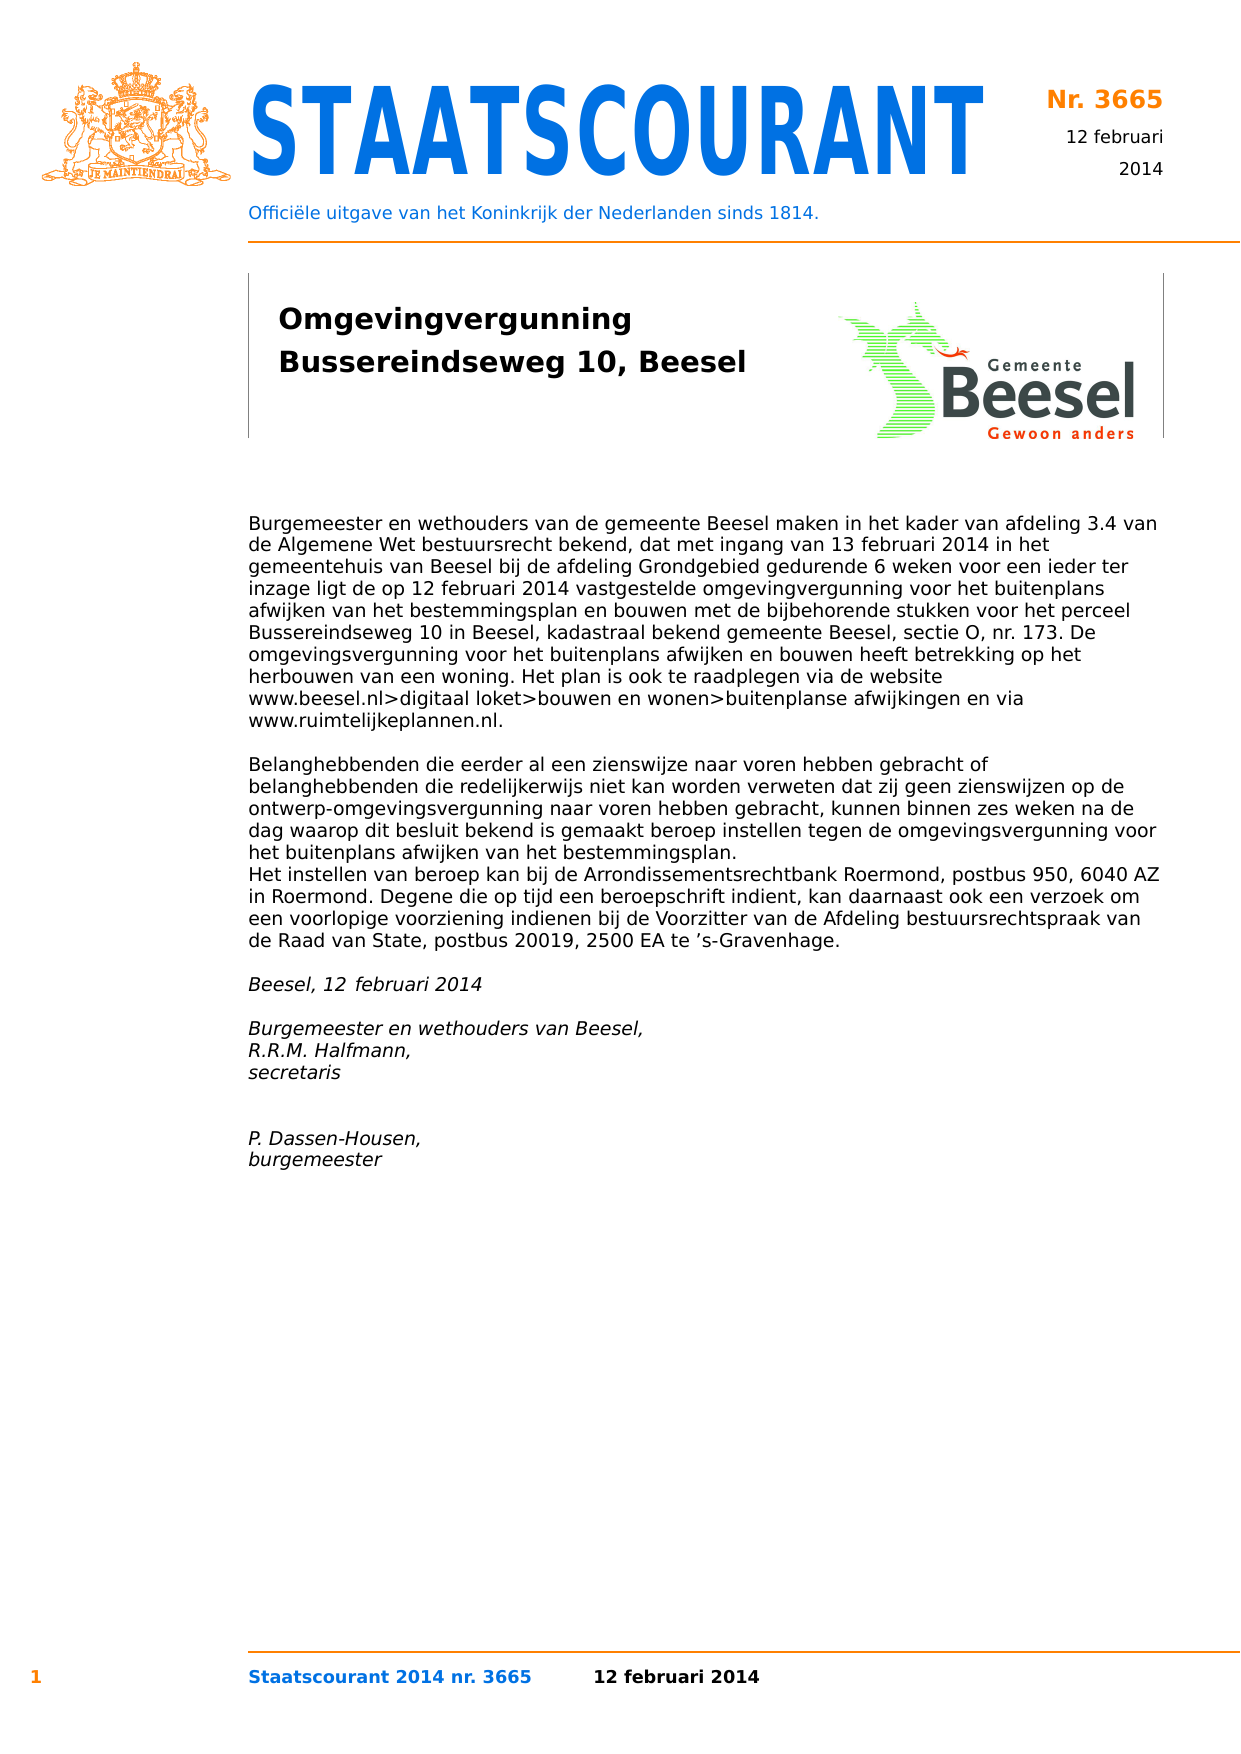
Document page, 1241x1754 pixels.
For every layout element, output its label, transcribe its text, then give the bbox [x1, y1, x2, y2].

text Burgemeester en wethouders van Beesel, R.R.M. Halfmann, secretaris [248, 1018, 1163, 1083]
table_header Nr. 3665 [998, 62, 1240, 121]
picture [41, 62, 231, 186]
text Belanghebbenden die eerder al een zienswijze naar voren hebben gebracht of belanghebbenden die redelijkerwijs niet kan worden verweten dat zij geen zienswijzen op de ontwerp-omgevingsvergunning naar voren hebben gebracht, kunnen binnen zes weken na de dag waarop dit besluit bekend is gemaakt beroep instellen tegen de omgevingsvergunning voor het buitenplans afwijken van het bestemmingsplan. [248, 754, 1163, 864]
table_header [25, 62, 248, 241]
text Het instellen van beroep kan bij de Arrondissementsrechtbank Roermond, postbus 950, 6040 AZ in Roermond. Degene die op tijd een beroepschrift indient, kan daarnaast ook een verzoek om een voorlopige voorziening indienen bij de Voorzitter van de Afdeling bestuursrechtspraak van de Raad van State, postbus 20019, 2500 EA te ’s-Gravenhage. [248, 864, 1163, 952]
text P. Dassen-Housen, burgemeester [248, 1105, 1163, 1171]
table_cell 12 februari [998, 121, 1240, 153]
subtitle Omgevingvergunning Bussereindseweg 10, Beesel [249, 273, 1163, 438]
table_cell 2014 [998, 153, 1240, 203]
table_header STAATSCOURANT [248, 62, 998, 203]
picture [838, 302, 1134, 439]
text Beesel, 12 februari 2014 [248, 974, 1163, 996]
text Burgemeester en wethouders van de gemeente Beesel maken in het kader van afdeling 3.4 van de Algemene Wet bestuursrecht bekend, dat met ingang van 13 februari 2014 in het gemeentehuis van Beesel bij de afdeling Grondgebied gedurende 6 weken voor een ieder ter inzage ligt de op 12 februari 2014 vastgestelde omgevingvergunning voor het buitenplans afwijken van het bestemmingsplan en bouwen met de bijbehorende stukken voor het perceel Bussereindseweg 10 in Beesel, kadastraal bekend gemeente Beesel, sectie O, nr. 173. De omgevingsvergunning voor het buitenplans afwijken en bouwen heeft betrekking op het herbouwen van een woning. Het plan is ook te raadplegen via de website www.beesel.nl>digitaal loket>bouwen en wonen>buitenplanse afwijkingen en via www.ruimtelijkeplannen.nl. [248, 512, 1163, 732]
table_cell Officiële uitgave van het Koninkrijk der Nederlanden sinds 1814. [248, 203, 1240, 241]
